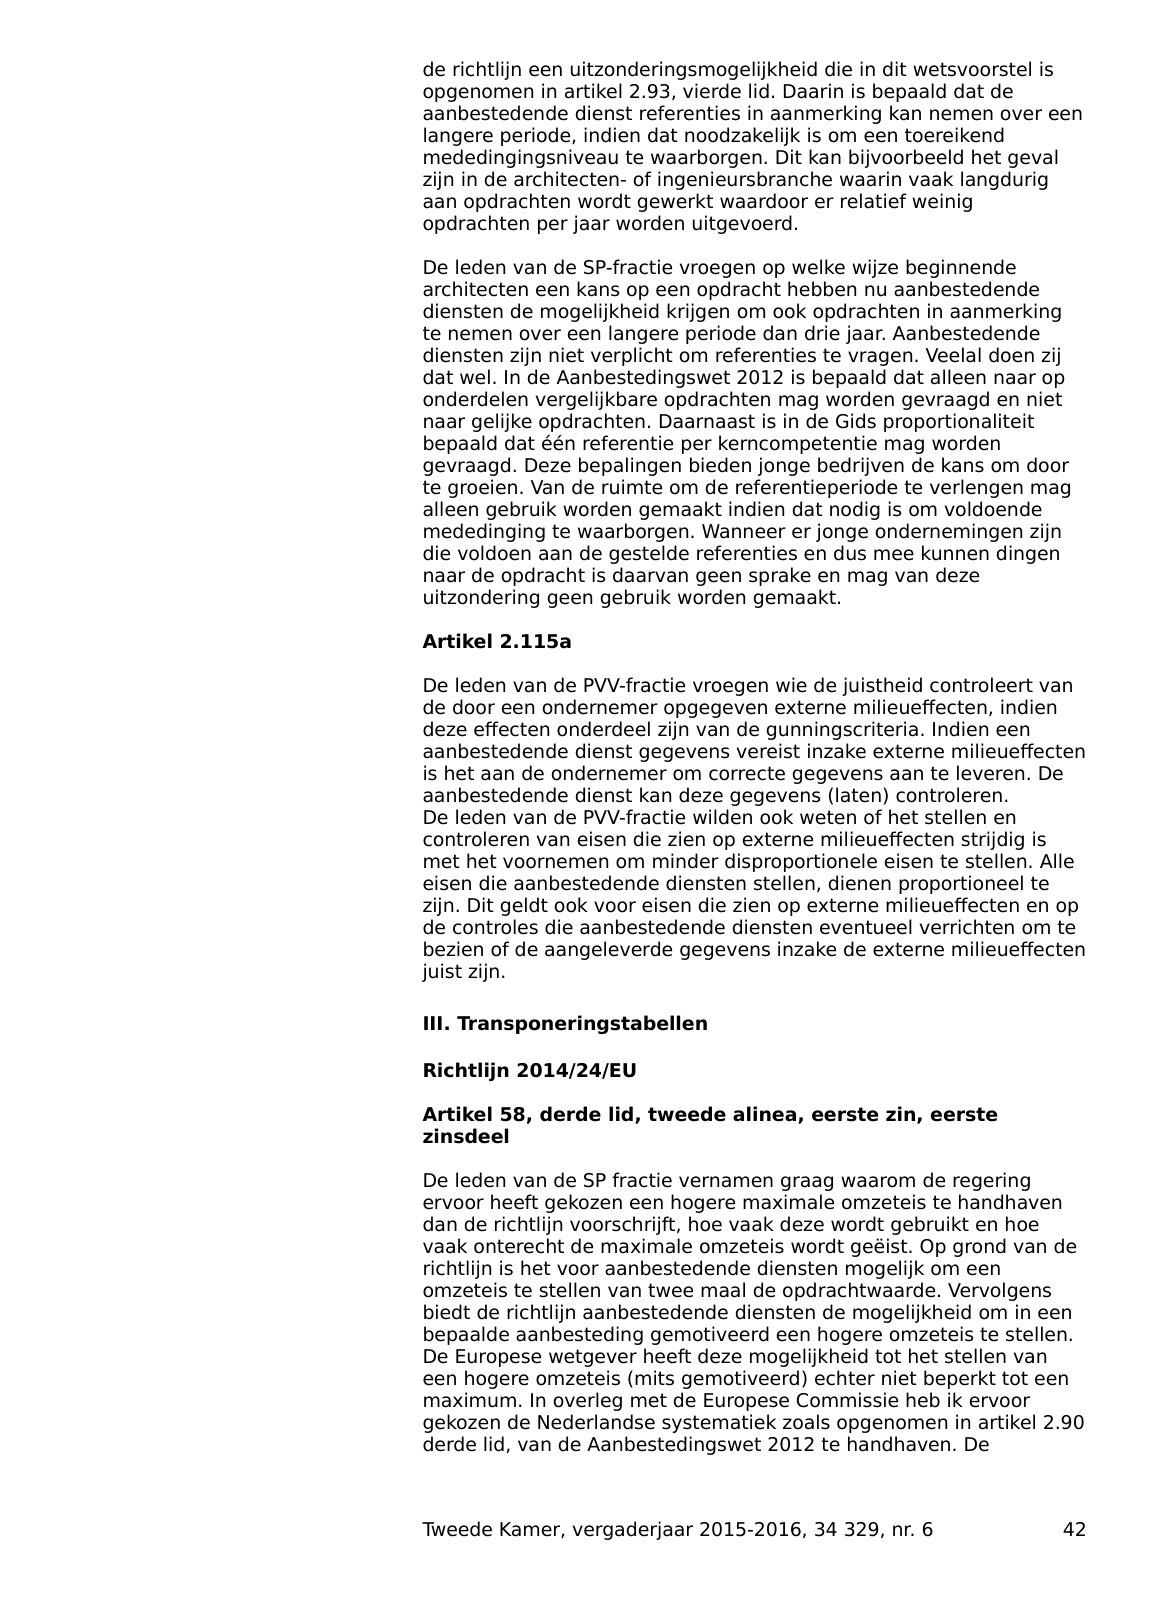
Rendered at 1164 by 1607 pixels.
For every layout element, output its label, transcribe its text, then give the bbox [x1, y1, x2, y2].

subtitle Richtlijn 2014/24/EU [422, 1060, 1087, 1082]
text De leden van de SP-fractie vroegen op welke wijze beginnende architecten een kans op een opdracht hebben nu aanbestedende diensten de mogelijkheid krijgen om ook opdrachten in aanmerking te nemen over een langere periode dan drie jaar. Aanbestedende diensten zijn niet verplicht om referenties te vragen. Veelal doen zij dat wel. In de Aanbestedingswet 2012 is bepaald dat alleen naar op onderdelen vergelijkbare opdrachten mag worden gevraagd en niet naar gelijke opdrachten. Daarnaast is in de Gids proportionaliteit bepaald dat één referentie per kerncompetentie mag worden gevraagd. Deze bepalingen bieden jonge bedrijven de kans om door te groeien. Van de ruimte om de referentieperiode te verlengen mag alleen gebruik worden gemaakt indien dat nodig is om voldoende mededinging te waarborgen. Wanneer er jonge ondernemingen zijn die voldoen aan de gestelde referenties en dus mee kunnen dingen naar de opdracht is daarvan geen sprake en mag van deze uitzondering geen gebruik worden gemaakt. [422, 257, 1087, 609]
text De leden van de SP fractie vernamen graag waarom de regering ervoor heeft gekozen een hogere maximale omzeteis te handhaven dan de richtlijn voorschrijft, hoe vaak deze wordt gebruikt en hoe vaak onterecht de maximale omzeteis wordt geëist. Op grond van de richtlijn is het voor aanbestedende diensten mogelijk om een omzeteis te stellen van twee maal de opdrachtwaarde. Vervolgens biedt de richtlijn aanbestedende diensten de mogelijkheid om in een bepaalde aanbesteding gemotiveerd een hogere omzeteis te stellen. De Europese wetgever heeft deze mogelijkheid tot het stellen van een hogere omzeteis (mits gemotiveerd) echter niet beperkt tot een maximum. In overleg met de Europese Commissie heb ik ervoor gekozen de Nederlandse systematiek zoals opgenomen in artikel 2.90 derde lid, van de Aanbestedingswet 2012 te handhaven. De [422, 1170, 1087, 1456]
text De leden van de PVV-fractie vroegen wie de juistheid controleert van de door een ondernemer opgegeven externe milieueffecten, indien deze effecten onderdeel zijn van de gunningscriteria. Indien een aanbestedende dienst gegevens vereist inzake externe milieueffecten is het aan de ondernemer om correcte gegevens aan te leveren. De aanbestedende dienst kan deze gegevens (laten) controleren. [422, 675, 1087, 807]
text de richtlijn een uitzonderingsmogelijkheid die in dit wetsvoorstel is opgenomen in artikel 2.93, vierde lid. Daarin is bepaald dat de aanbestedende dienst referenties in aanmerking kan nemen over een langere periode, indien dat noodzakelijk is om een toereikend mededingingsniveau te waarborgen. Dit kan bijvoorbeeld het geval zijn in de architecten- of ingenieursbranche waarin vaak langdurig aan opdrachten wordt gewerkt waardoor er relatief weinig opdrachten per jaar worden uitgevoerd. [422, 59, 1087, 235]
subtitle Artikel 58, derde lid, tweede alinea, eerste zin, eerste zinsdeel [422, 1104, 1087, 1148]
subtitle III. Transponeringstabellen [422, 1013, 1087, 1035]
text De leden van de PVV-fractie wilden ook weten of het stellen en controleren van eisen die zien op externe milieueffecten strijdig is met het voornemen om minder disproportionele eisen te stellen. Alle eisen die aanbestedende diensten stellen, dienen proportioneel te zijn. Dit geldt ook voor eisen die zien op externe milieueffecten en op de controles die aanbestedende diensten eventueel verrichten om te bezien of de aangeleverde gegevens inzake de externe milieueffecten juist zijn. [422, 807, 1087, 983]
subtitle Artikel 2.115a [422, 631, 1087, 653]
